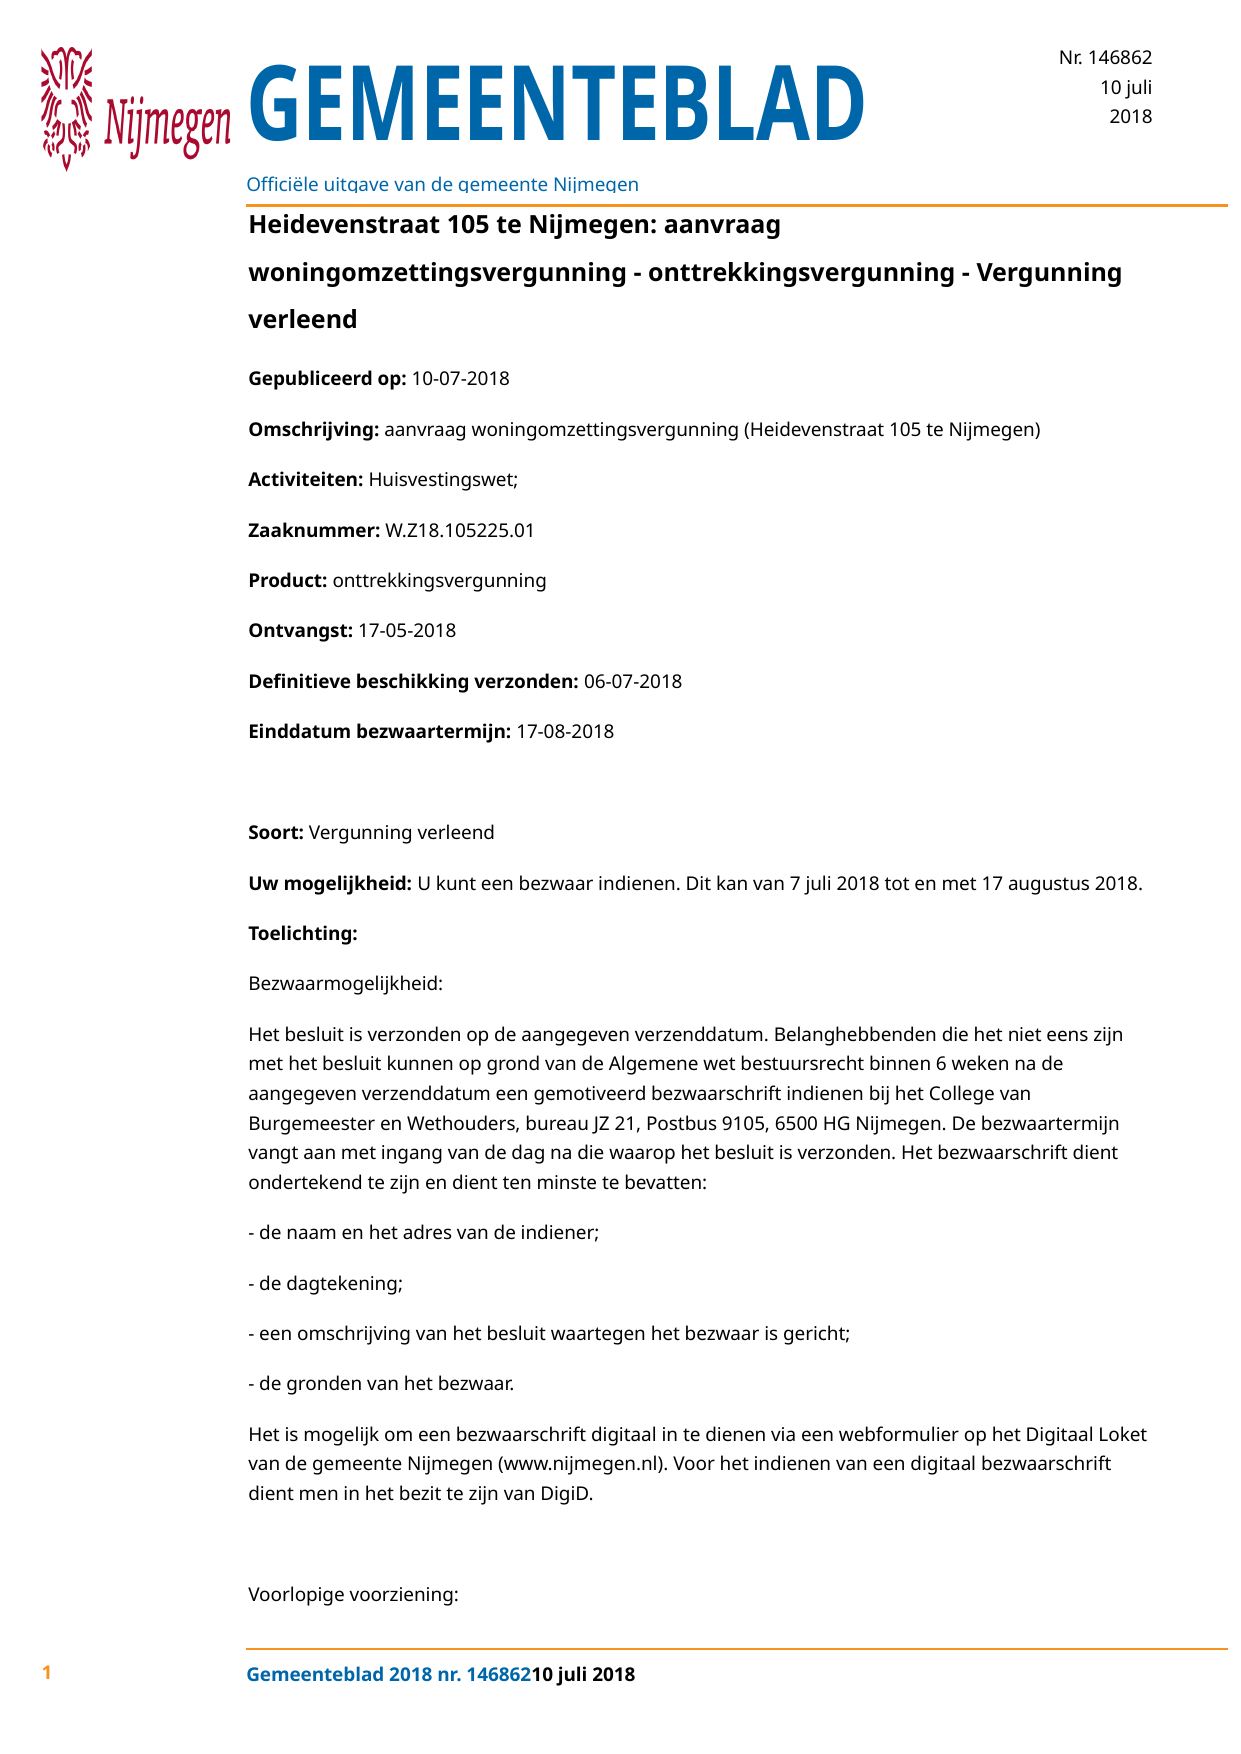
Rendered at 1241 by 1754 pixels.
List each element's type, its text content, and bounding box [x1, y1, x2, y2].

picture [41, 47, 231, 172]
text Het besluit is verzonden op de aangegeven verzenddatum. Belanghebbenden die het niet eens zijn met het besluit kunnen op grond van de Algemene wet bestuursrecht binnen 6 weken na de aangegeven verzenddatum een gemotiveerd bezwaarschrift indienen bij het College van Burgemeester en Wethouders, bureau JZ 21, Postbus 9105, 6500 HG Nijmegen. De bezwaartermijn vangt aan met ingang van de dag na die waarop het besluit is verzonden. Het bezwaarschrift dient ondertekend te zijn en dient ten minste te bevatten: [248, 1021, 1152, 1194]
text Bezwaarmogelijkheid: [248, 971, 1152, 996]
text Gepubliceerd op: 10-07-2018 [248, 366, 1152, 391]
text Het is mogelijk om een bezwaarschrift digitaal in te dienen via een webformulier op het Digitaal Loket van de gemeente Nijmegen (www.nijmegen.nl). Voor het indienen van een digitaal bezwaarschrift dient men in het bezit te zijn van DigiD. [248, 1421, 1152, 1506]
text - een omschrijving van het besluit waartegen het bezwaar is gericht; [248, 1320, 1152, 1346]
text - de gronden van het bezwaar. [248, 1371, 1152, 1396]
text Ontvangst: 17-05-2018 [248, 618, 1152, 643]
text Zaaknummer: W.Z18.105225.01 [248, 517, 1152, 542]
text Uw mogelijkheid: U kunt een bezwaar indienen. Dit kan van 7 juli 2018 tot en met 17 augustus 2018. [248, 870, 1152, 895]
text - de dagtekening; [248, 1270, 1152, 1295]
text Definitieve beschikking verzonden: 06-07-2018 [248, 668, 1152, 694]
text Voorlopige voorziening: [248, 1581, 1152, 1607]
text Heidevenstraat 105 te Nijmegen: aanvraag woningomzettingsvergunning - onttrekkingsvergunning - Vergunning verleend [248, 207, 1152, 336]
text Product: onttrekkingsvergunning [248, 567, 1152, 593]
text - de naam en het adres van de indiener; [248, 1219, 1152, 1245]
text Omschrijving: aanvraag woningomzettingsvergunning (Heidevenstraat 105 te Nijmegen) [248, 416, 1152, 442]
text Toelichting: [248, 920, 1152, 946]
text Einddatum bezwaartermijn: 17-08-2018 [248, 718, 1152, 744]
text Activiteiten: Huisvestingswet; [248, 466, 1152, 492]
text Soort: Vergunning verleend [248, 819, 1152, 845]
